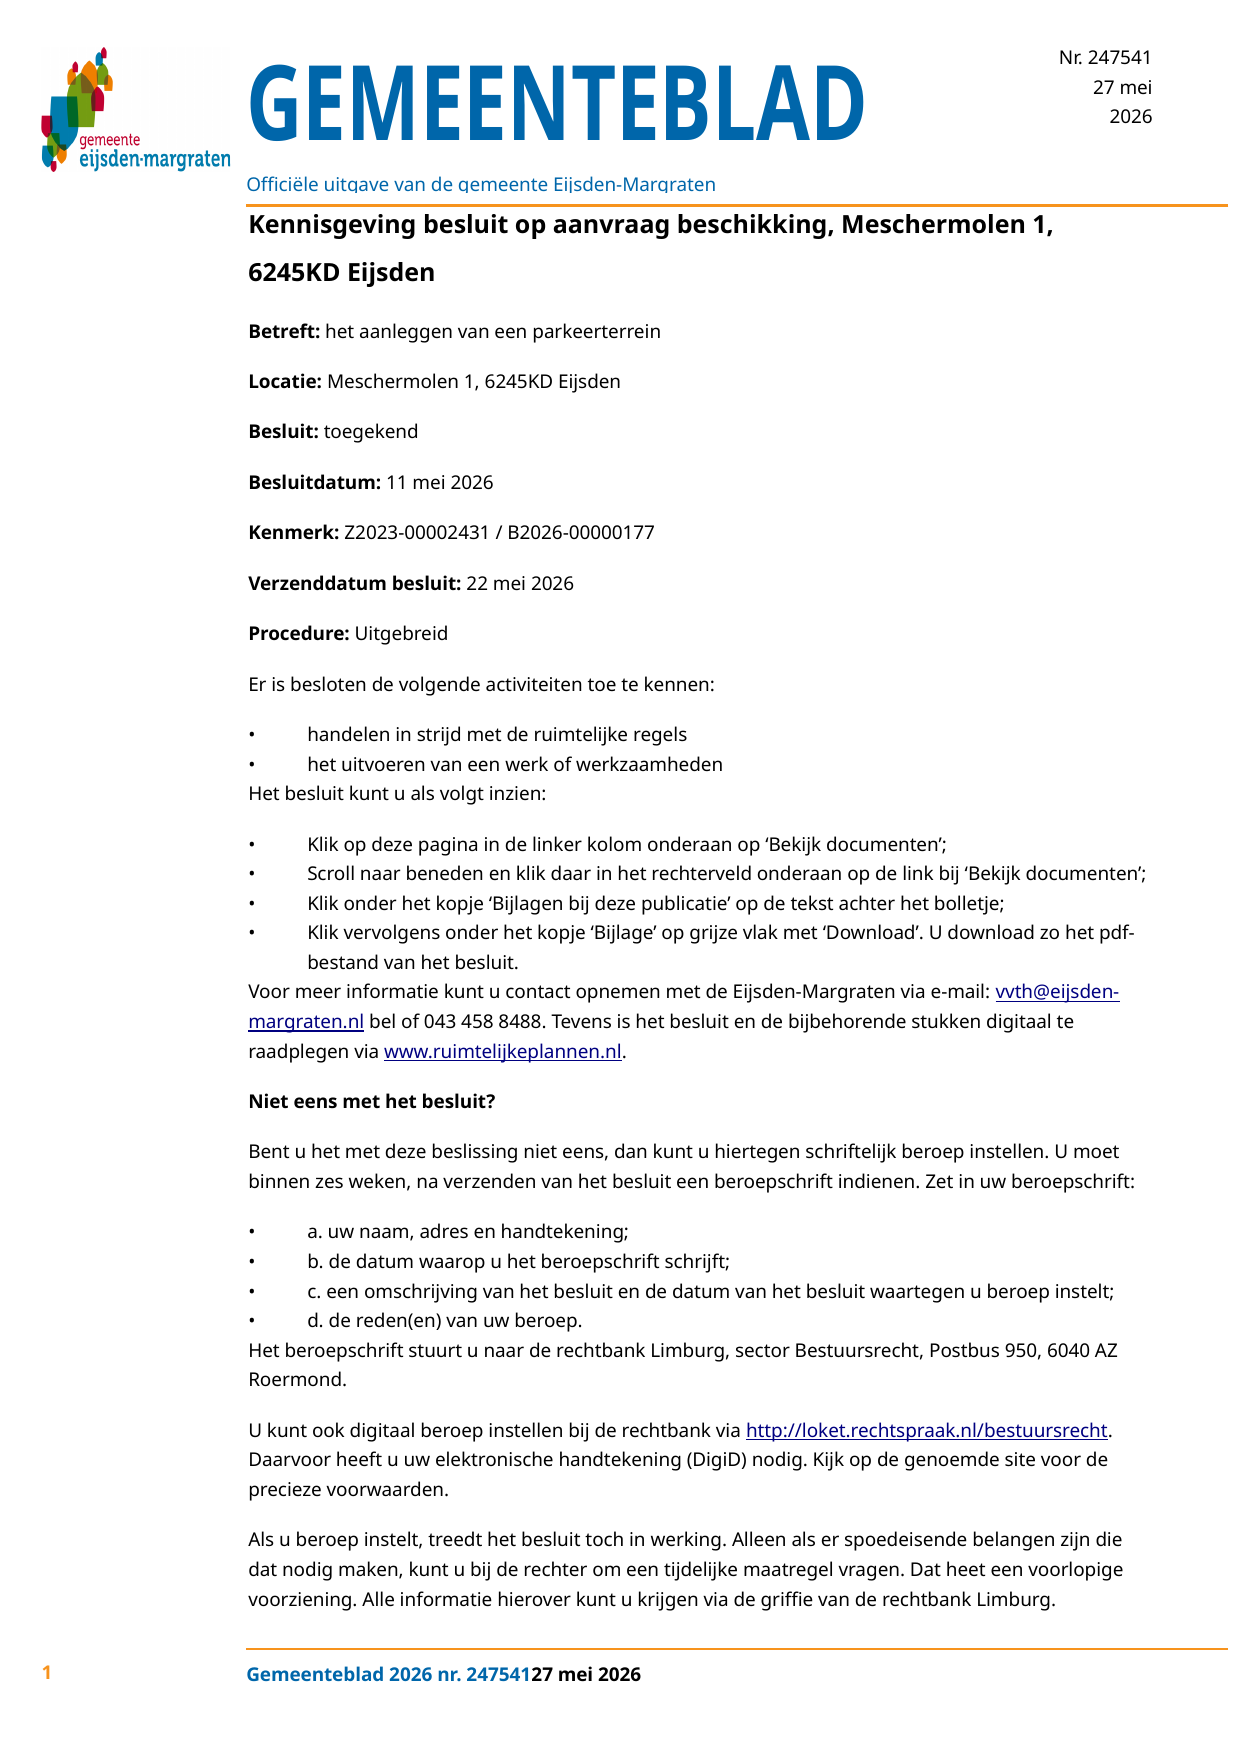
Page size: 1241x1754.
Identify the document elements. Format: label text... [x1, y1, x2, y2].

list Klik op deze pagina in de linker kolom onderaan op ‘Bekijk documenten’; [248, 831, 1152, 857]
text Voor meer informatie kunt u contact opnemen met de Eijsden-Margraten via e-mail: vvth@eijsden-margraten.nl bel of 043 458 8488. Tevens is het besluit en de bijbehorende stukken digitaal te raadplegen via www.ruimtelijkeplannen.nl. [248, 979, 1152, 1064]
text Er is besloten de volgende activiteiten toe te kennen: [248, 671, 1152, 697]
list c. een omschrijving van het besluit en de datum van het besluit waartegen u beroep instelt; [248, 1278, 1152, 1304]
list b. de datum waarop u het beroepschrift schrijft; [248, 1248, 1152, 1274]
text Het besluit kunt u als volgt inzien: [248, 780, 1152, 806]
text U kunt ook digitaal beroep instellen bij de rechtbank via http://loket.rechtspraak.nl/bestuursrecht. Daarvoor heeft u uw elektronische handtekening (DigiD) nodig. Kijk op de genoemde site voor de precieze voorwaarden. [248, 1417, 1152, 1502]
text Verzenddatum besluit: 22 mei 2026 [248, 570, 1152, 596]
text Procedure: Uitgebreid [248, 620, 1152, 646]
text Kenmerk: Z2023-00002431 / B2026-00000177 [248, 519, 1152, 545]
text Als u beroep instelt, treedt het besluit toch in werking. Alleen als er spoedeisende belangen zijn die dat nodig maken, kunt u bij de rechter om een tijdelijke maatregel vragen. Dat heet een voorlopige voorziening. Alle informatie hierover kunt u krijgen via de griffie van de rechtbank Limburg. [248, 1527, 1152, 1612]
picture [41, 47, 231, 172]
text Kennisgeving besluit op aanvraag beschikking, Meschermolen 1, 6245KD Eijsden [248, 207, 1152, 288]
text Niet eens met het besluit? [248, 1088, 1152, 1114]
text Locatie: Meschermolen 1, 6245KD Eijsden [248, 368, 1152, 394]
list a. uw naam, adres en handtekening; [248, 1219, 1152, 1244]
list Scroll naar beneden en klik daar in het rechterveld onderaan op de link bij ‘Bekijk documenten’; [248, 860, 1152, 886]
list d. de reden(en) van uw beroep. [248, 1307, 1152, 1333]
text Besluit: toegekend [248, 419, 1152, 444]
text Bent u het met deze beslissing niet eens, dan kunt u hiertegen schriftelijk beroep instellen. U moet binnen zes weken, na verzenden van het besluit een beroepschrift indienen. Zet in uw beroepschrift: [248, 1139, 1152, 1194]
text Besluitdatum: 11 mei 2026 [248, 469, 1152, 495]
list Klik vervolgens onder het kopje ‘Bijlage’ op grijze vlak met ‘Download’. U download zo het pdf-bestand van het besluit. [248, 919, 1152, 975]
list het uitvoeren van een werk of werkzaamheden [248, 751, 1152, 777]
list Klik onder het kopje ‘Bijlagen bij deze publicatie’ op de tekst achter het bolletje; [248, 890, 1152, 916]
list handelen in strijd met de ruimtelijke regels [248, 721, 1152, 747]
text Het beroepschrift stuurt u naar de rechtbank Limburg, sector Bestuursrecht, Postbus 950, 6040 AZ Roermond. [248, 1337, 1152, 1392]
text Betreft: het aanleggen van een parkeerterrein [248, 318, 1152, 344]
